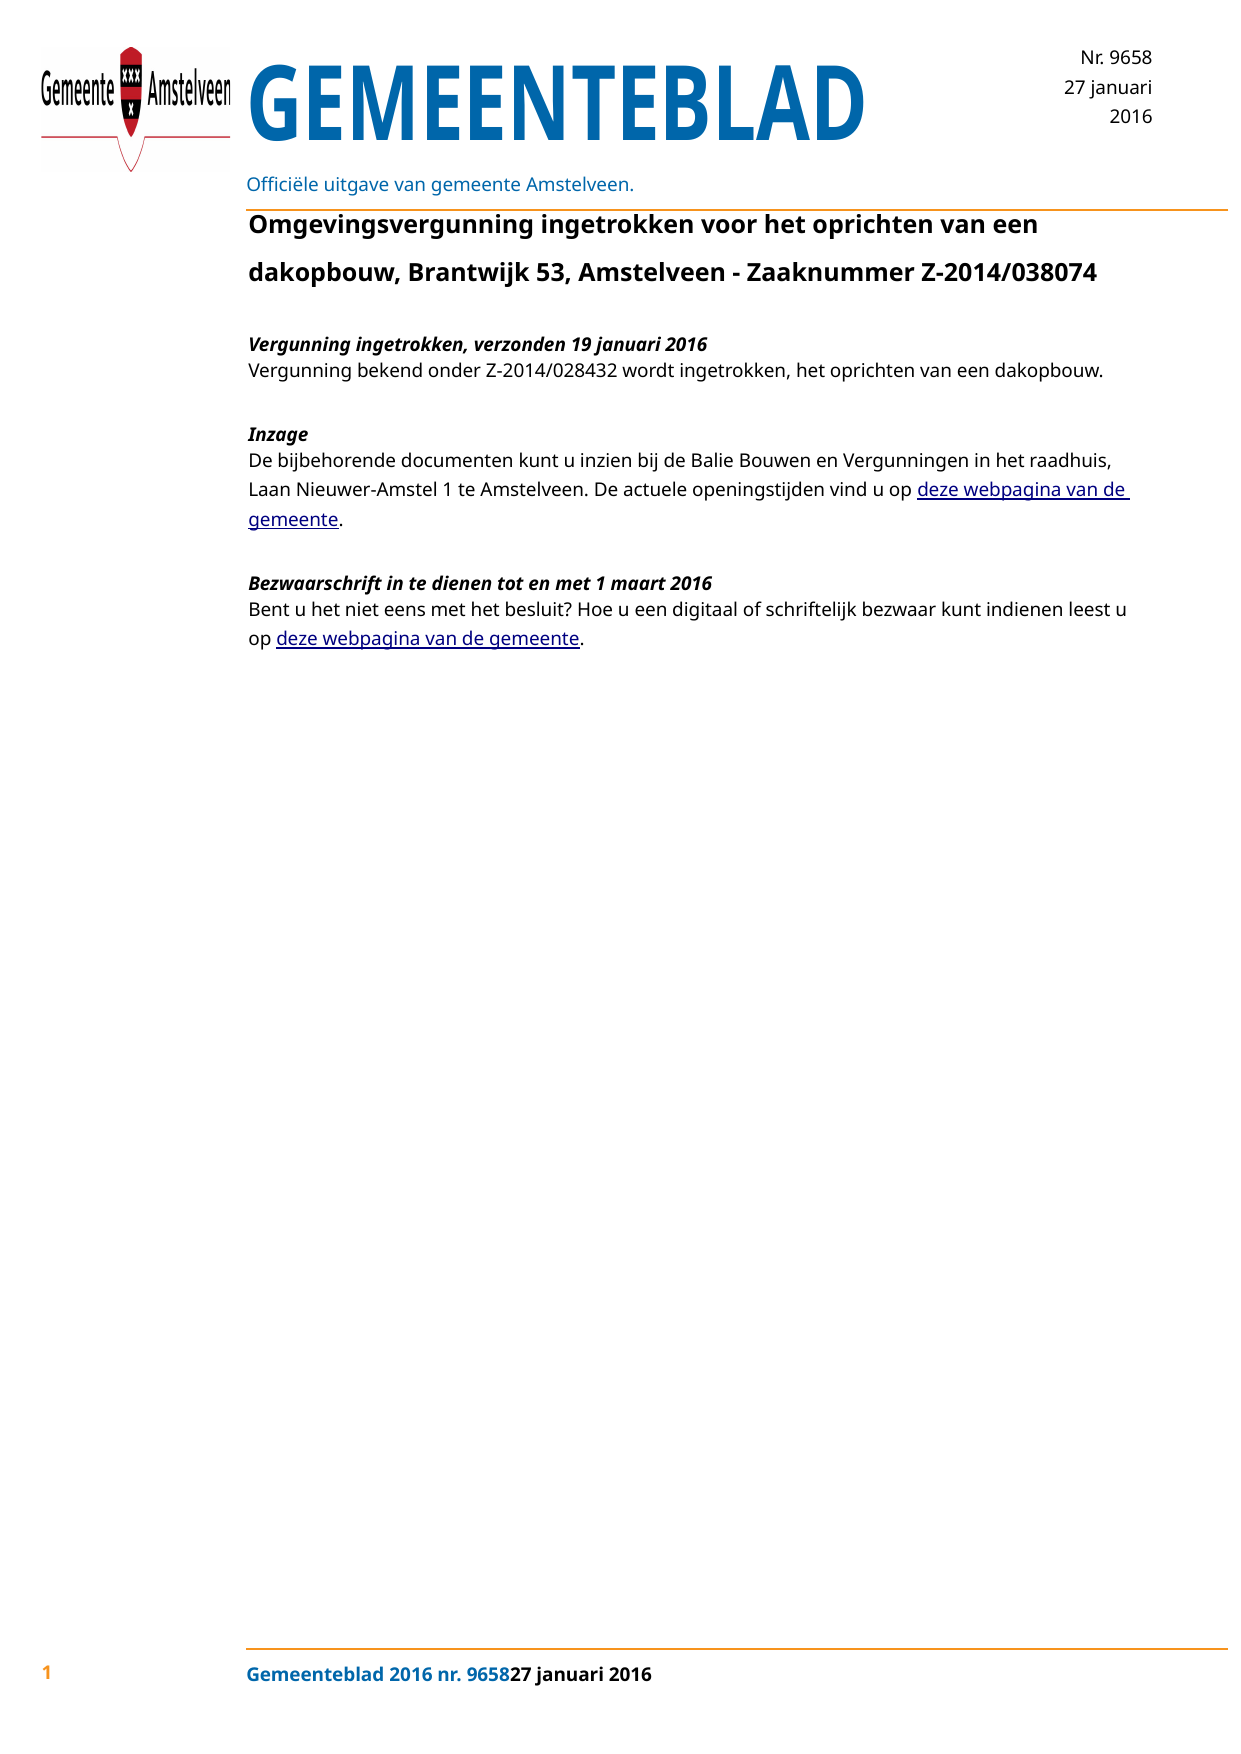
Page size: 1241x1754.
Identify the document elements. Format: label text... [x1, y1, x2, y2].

text Vergunning bekend onder Z-2014/028432 wordt ingetrokken, het oprichten van een dakopbouw. [248, 357, 1152, 383]
text Inzage [248, 421, 1152, 447]
text Bezwaarschrift in te dienen tot en met 1 maart 2016 [248, 570, 1152, 596]
text Vergunning ingetrokken, verzonden 19 januari 2016 [248, 331, 1152, 357]
text De bijbehorende documenten kunt u inzien bij de Balie Bouwen en Vergunningen in het raadhuis, Laan Nieuwer-Amstel 1 te Amstelveen. De actuele openingstijden vind u op deze webpagina van de gemeente. [248, 447, 1152, 532]
text Omgevingsvergunning ingetrokken voor het oprichten van een dakopbouw, Brantwijk 53, Amstelveen - Zaaknummer Z-2014/038074 [248, 211, 1152, 288]
text Bent u het niet eens met het besluit? Hoe u een digitaal of schriftelijk bezwaar kunt indienen leest u op deze webpagina van de gemeente. [248, 596, 1152, 651]
picture [41, 47, 231, 172]
